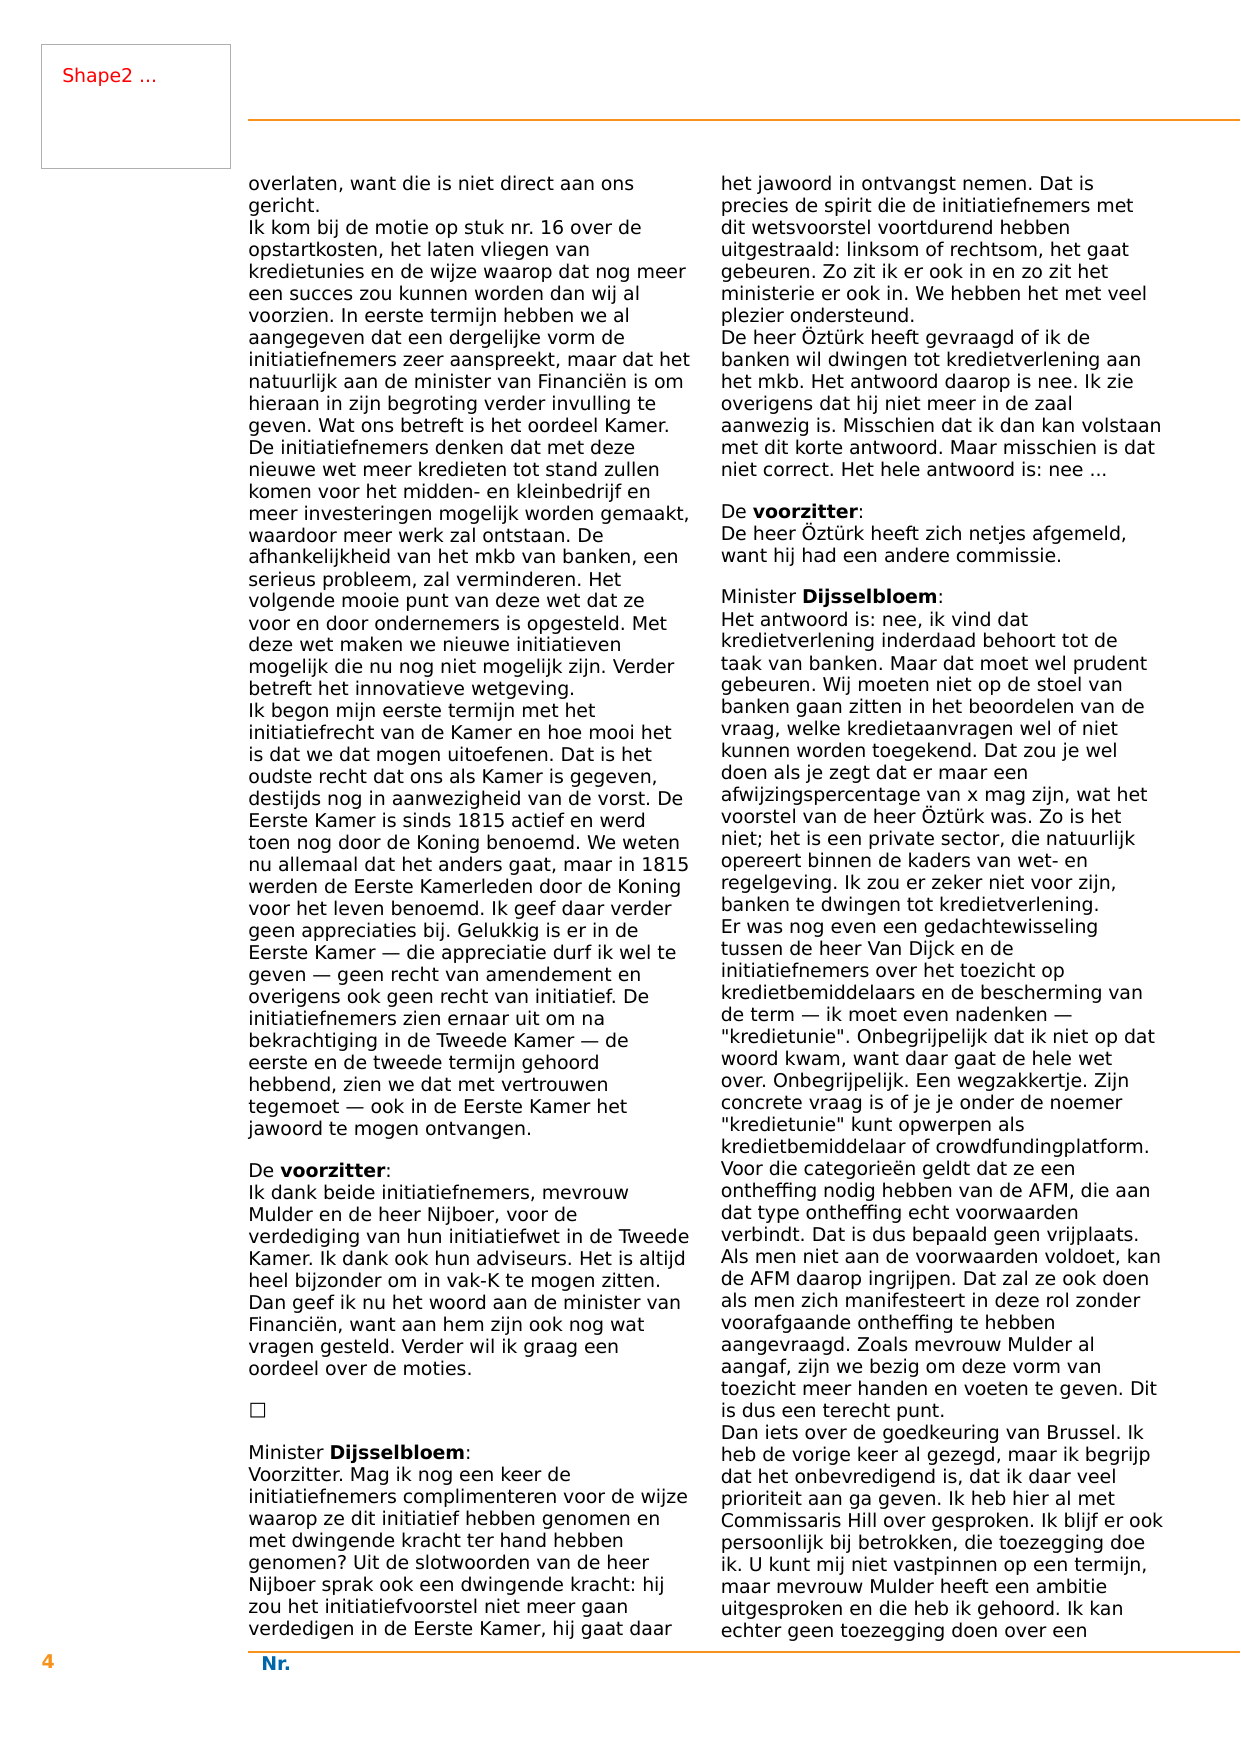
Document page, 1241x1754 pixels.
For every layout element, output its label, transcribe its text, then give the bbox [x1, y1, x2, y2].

text Ik begon mijn eerste termijn met het initiatiefrecht van de Kamer en hoe mooi het is dat we dat mogen uitoefenen. Dat is het oudste recht dat ons als Kamer is gegeven, destijds nog in aanwezigheid van de vorst. De Eerste Kamer is sinds 1815 actief en werd toen nog door de Koning benoemd. We weten nu allemaal dat het anders gaat, maar in 1815 werden de Eerste Kamerleden door de Koning voor het leven benoemd. Ik geef daar verder geen appreciaties bij. Gelukkig is er in de Eerste Kamer — die appreciatie durf ik wel te geven — geen recht van amendement en overigens ook geen recht van initiatief. De initiatiefnemers zien ernaar uit om na bekrachtiging in de Tweede Kamer — de eerste en de tweede termijn gehoord hebbend, zien we dat met vertrouwen tegemoet — ook in de Eerste Kamer het jawoord te mogen ontvangen. [248, 700, 691, 1140]
text Minister Dijsselbloem: [248, 1442, 691, 1464]
text Er was nog even een gedachtewisseling tussen de heer Van Dijck en de initiatiefnemers over het toezicht op kredietbemiddelaars en de bescherming van de term — ik moet even nadenken — "kredietunie". Onbegrijpelijk dat ik niet op dat woord kwam, want daar gaat de hele wet over. Onbegrijpelijk. Een wegzakkertje. Zijn concrete vraag is of je je onder de noemer "kredietunie" kunt opwerpen als kredietbemiddelaar of crowdfundingplatform. Voor die categorieën geldt dat ze een ontheffing nodig hebben van de AFM, die aan dat type ontheffing echt voorwaarden verbindt. Dat is dus bepaald geen vrijplaats. Als men niet aan de voorwaarden voldoet, kan de AFM daarop ingrijpen. Dat zal ze ook doen als men zich manifesteert in deze rol zonder voorafgaande ontheffing te hebben aangevraagd. Zoals mevrouw Mulder al aangaf, zijn we bezig om deze vorm van toezicht meer handen en voeten te geven. Dit is dus een terecht punt. [721, 916, 1163, 1422]
text Ik kom bij de motie op stuk nr. 16 over de opstartkosten, het laten vliegen van kredietunies en de wijze waarop dat nog meer een succes zou kunnen worden dan wij al voorzien. In eerste termijn hebben we al aangegeven dat een dergelijke vorm de initiatiefnemers zeer aanspreekt, maar dat het natuurlijk aan de minister van Financiën is om hieraan in zijn begroting verder invulling te geven. Wat ons betreft is het oordeel Kamer. [248, 217, 691, 437]
text De voorzitter: [248, 1160, 691, 1182]
text De initiatiefnemers denken dat met deze nieuwe wet meer kredieten tot stand zullen komen voor het midden- en kleinbedrijf en meer investeringen mogelijk worden gemaakt, waardoor meer werk zal ontstaan. De afhankelijkheid van het mkb van banken, een serieus probleem, zal verminderen. Het volgende mooie punt van deze wet dat ze voor en door ondernemers is opgesteld. Met deze wet maken we nieuwe initiatieven mogelijk die nu nog niet mogelijk zijn. Verder betreft het innovatieve wetgeving. [248, 437, 691, 700]
text het jawoord in ontvangst nemen. Dat is precies de spirit die de initiatiefnemers met dit wetsvoorstel voortdurend hebben uitgestraald: linksom of rechtsom, het gaat gebeuren. Zo zit ik er ook in en zo zit het ministerie er ook in. We hebben het met veel plezier ondersteund. [721, 173, 1163, 327]
text De heer Öztürk heeft zich netjes afgemeld, want hij had een andere commissie. [721, 522, 1163, 566]
text Ik dank beide initiatiefnemers, mevrouw Mulder en de heer Nijboer, voor de verdediging van hun initiatiefwet in de Tweede Kamer. Ik dank ook hun adviseurs. Het is altijd heel bijzonder om in vak-K te mogen zitten. Dan geef ik nu het woord aan de minister van Financiën, want aan hem zijn ook nog wat vragen gesteld. Verder wil ik graag een oordeel over de moties. [248, 1182, 691, 1380]
text Het antwoord is: nee, ik vind dat kredietverlening inderdaad behoort tot de taak van banken. Maar dat moet wel prudent gebeuren. Wij moeten niet op de stoel van banken gaan zitten in het beoordelen van de vraag, welke kredietaanvragen wel of niet kunnen worden toegekend. Dat zou je wel doen als je zegt dat er maar een afwijzingspercentage van x mag zijn, wat het voorstel van de heer Öztürk was. Zo is het niet; het is een private sector, die natuurlijk opereert binnen de kaders van wet- en regelgeving. Ik zou er zeker niet voor zijn, banken te dwingen tot kredietverlening. [721, 608, 1163, 916]
text Voorzitter. Mag ik nog een keer de initiatiefnemers complimenteren voor de wijze waarop ze dit initiatief hebben genomen en met dwingende kracht ter hand hebben genomen? Uit de slotwoorden van de heer Nijboer sprak ook een dwingende kracht: hij zou het initiatiefvoorstel niet meer gaan verdedigen in de Eerste Kamer, hij gaat daar [248, 1464, 691, 1639]
text overlaten, want die is niet direct aan ons gericht. [248, 173, 691, 217]
text Minister Dijsselbloem: [721, 586, 1163, 608]
text De voorzitter: [721, 501, 1163, 522]
text Dan iets over de goedkeuring van Brussel. Ik heb de vorige keer al gezegd, maar ik begrijp dat het onbevredigend is, dat ik daar veel prioriteit aan ga geven. Ik heb hier al met Commissaris Hill over gesproken. Ik blijf er ook persoonlijk bij betrokken, die toezegging doe ik. U kunt mij niet vastpinnen op een termijn, maar mevrouw Mulder heeft een ambitie uitgesproken en die heb ik gehoord. Ik kan echter geen toezegging doen over een [721, 1422, 1163, 1641]
text De heer Öztürk heeft gevraagd of ik de banken wil dwingen tot kredietverlening aan het mkb. Het antwoord daarop is nee. Ik zie overigens dat hij niet meer in de zaal aanwezig is. Misschien dat ik dan kan volstaan met dit korte antwoord. Maar misschien is dat niet correct. Het hele antwoord is: nee ... [721, 327, 1163, 481]
text ⬜ [248, 1400, 691, 1422]
